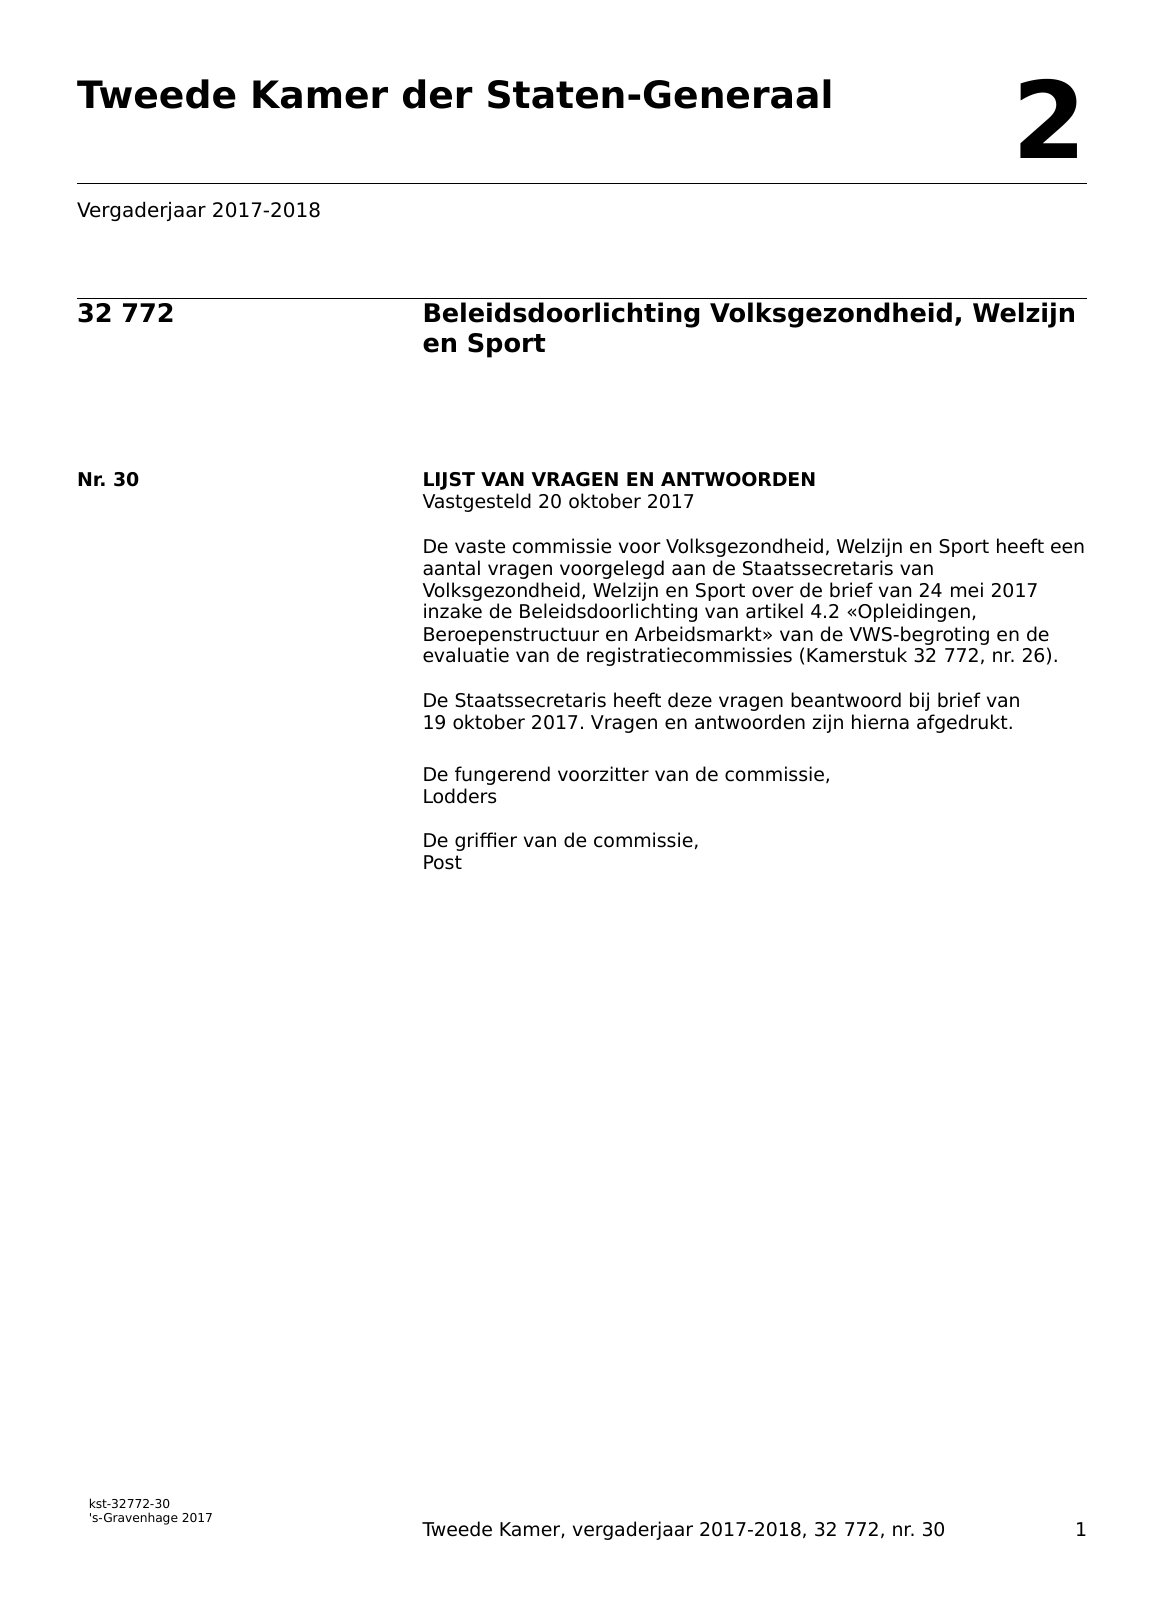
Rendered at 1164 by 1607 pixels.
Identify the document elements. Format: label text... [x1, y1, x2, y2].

table_header Tweede Kamer der Staten-Generaal [77, 59, 886, 183]
text De fungerend voorzitter van de commissie, Lodders [422, 763, 1087, 807]
subtitle Nr. 30 LIJST VAN VRAGEN EN ANTWOORDEN [77, 469, 1087, 491]
text 's-Gravenhage 2017 [88, 1511, 323, 1525]
text kst-32772-30 [88, 1497, 323, 1511]
text De vaste commissie voor Volksgezondheid, Welzijn en Sport heeft een aantal vragen voorgelegd aan de Staatssecretaris van Volksgezondheid, Welzijn en Sport over de brief van 24 mei 2017 inzake de Beleidsdoorlichting van artikel 4.2 «Opleidingen, Beroepenstructuur en Arbeidsmarkt» van de VWS-begroting en de evaluatie van de registratiecommissies (Kamerstuk 32 772, nr. 26). [422, 536, 1087, 667]
table_header 2 [886, 59, 1087, 183]
table_cell Vergaderjaar 2017-2018 [77, 184, 1087, 298]
text De Staatssecretaris heeft deze vragen beantwoord bij brief van 19 oktober 2017. Vragen en antwoorden zijn hierna afgedrukt. [422, 689, 1087, 733]
subtitle 32 772 Beleidsdoorlichting Volksgezondheid, Welzijn en Sport [77, 299, 1087, 358]
text De griffier van de commissie, Post [422, 830, 1087, 874]
text Vastgesteld 20 oktober 2017 [422, 491, 1087, 513]
